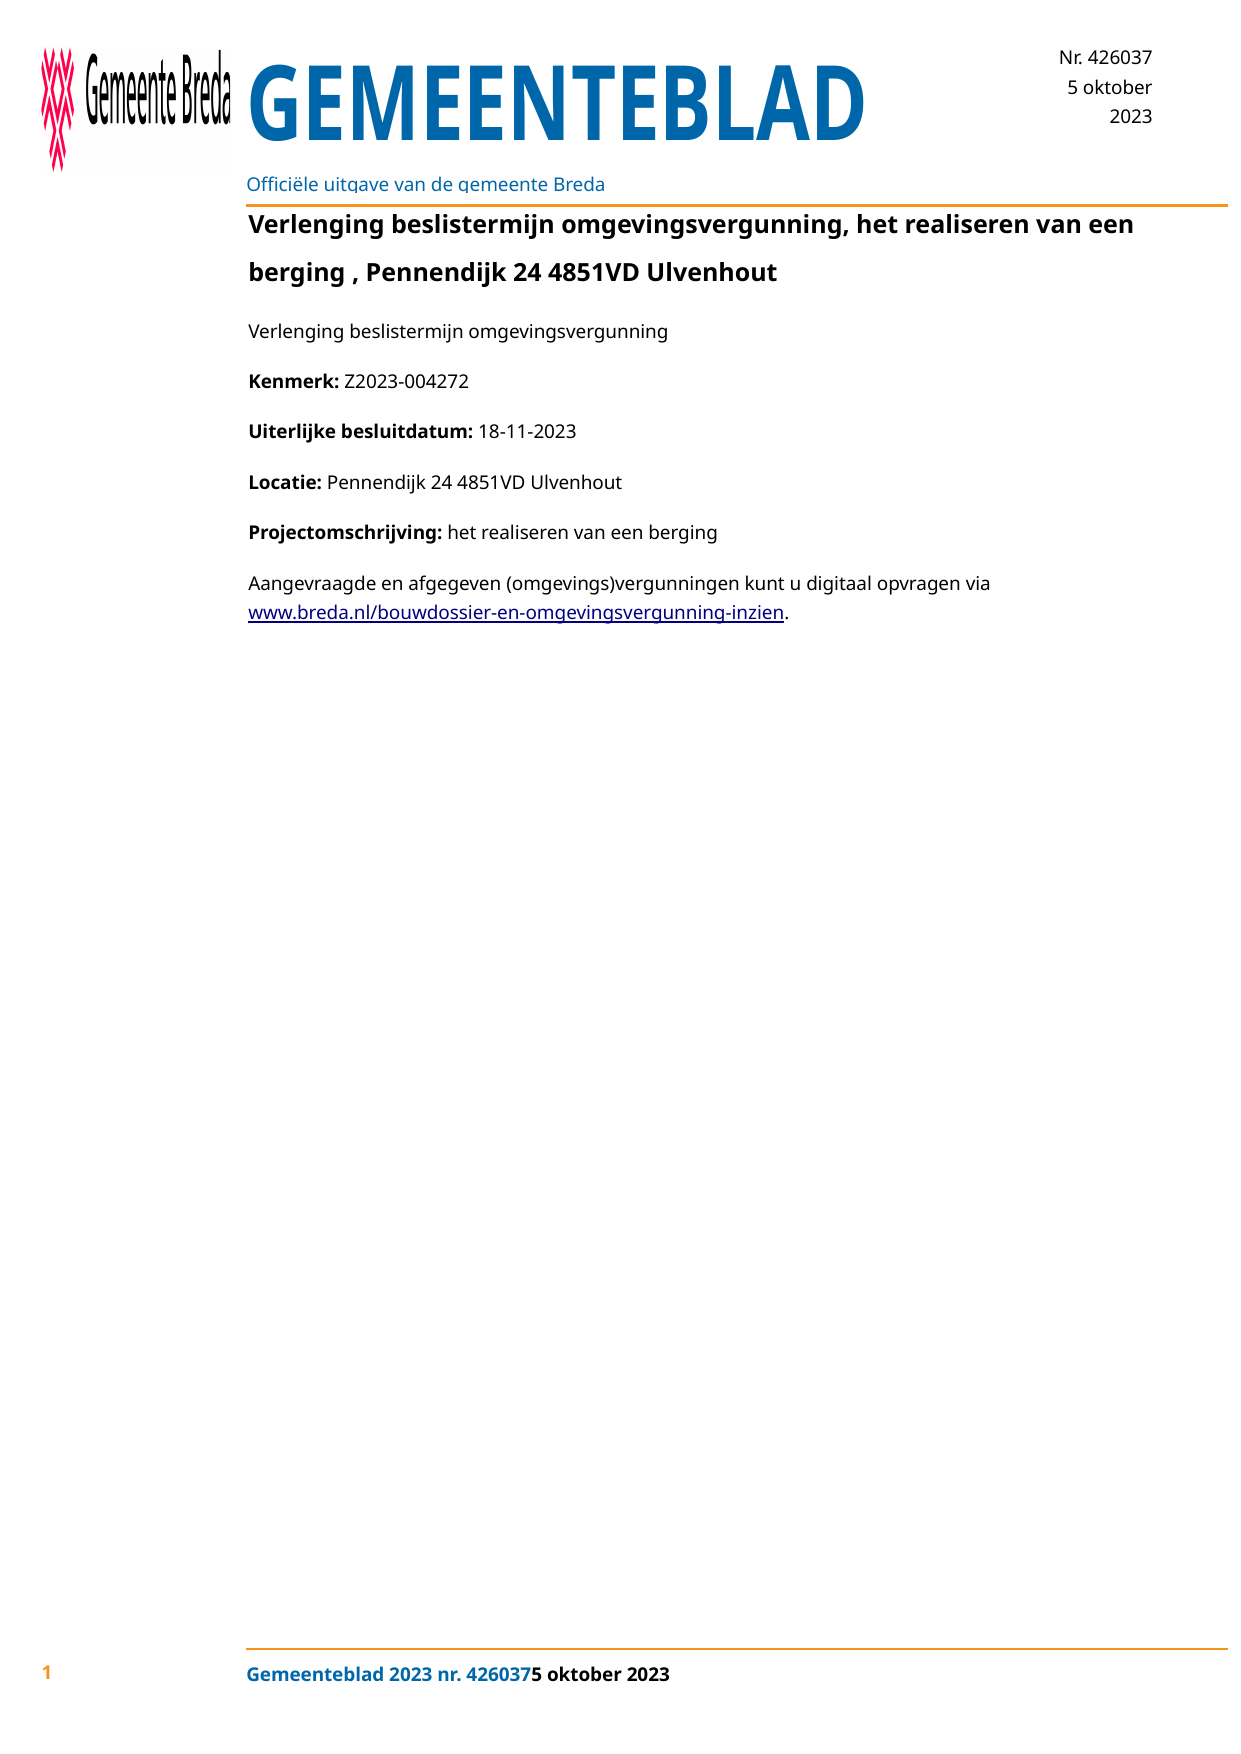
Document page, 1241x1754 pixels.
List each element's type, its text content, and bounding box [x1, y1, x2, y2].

text Verlenging beslistermijn omgevingsvergunning, het realiseren van een berging , Pennendijk 24 4851VD Ulvenhout [248, 207, 1152, 288]
text Verlenging beslistermijn omgevingsvergunning [248, 318, 1152, 344]
text Aangevraagde en afgegeven (omgevings)vergunningen kunt u digitaal opvragen via www.breda.nl/bouwdossier-en-omgevingsvergunning-inzien. [248, 570, 1152, 625]
picture [41, 47, 231, 172]
text Locatie: Pennendijk 24 4851VD Ulvenhout [248, 469, 1152, 495]
text Kenmerk: Z2023-004272 [248, 368, 1152, 394]
text Projectomschrijving: het realiseren van een berging [248, 519, 1152, 545]
text Uiterlijke besluitdatum: 18-11-2023 [248, 419, 1152, 444]
